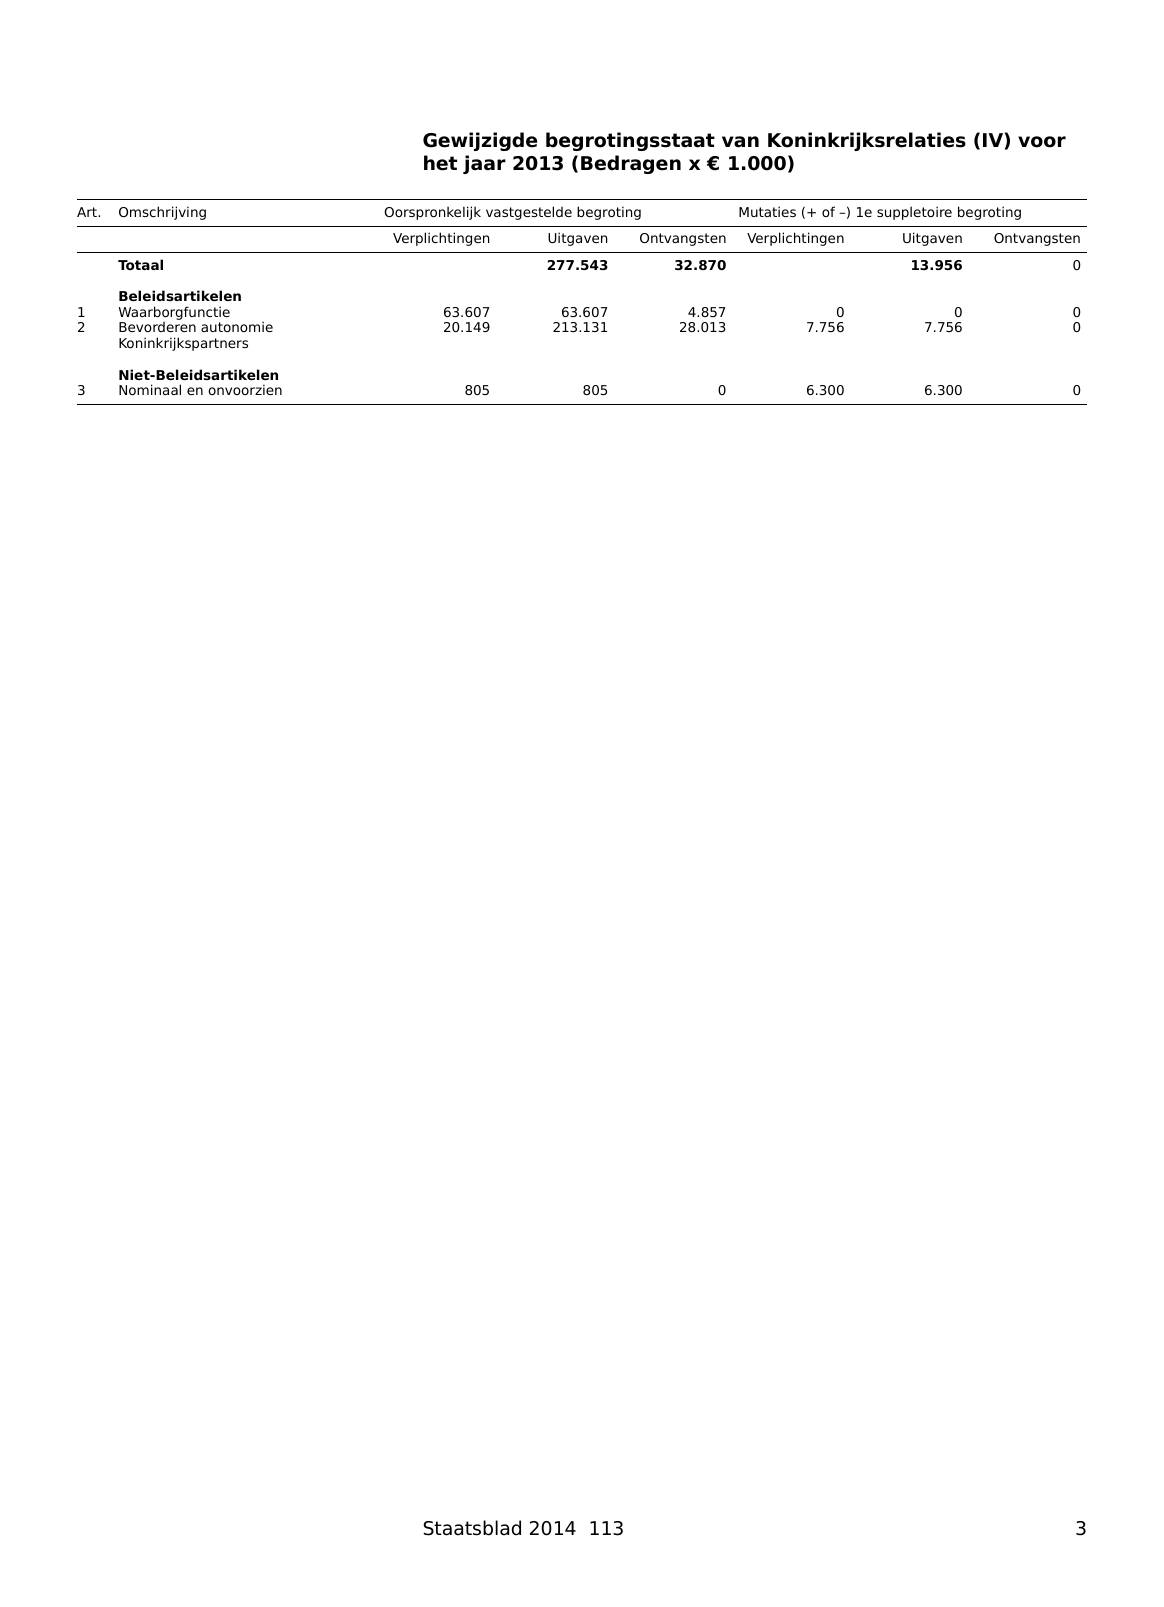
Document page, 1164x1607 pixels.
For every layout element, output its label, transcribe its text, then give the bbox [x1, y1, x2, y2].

table_cell 63.607 [378, 305, 496, 320]
table_cell [77, 253, 112, 273]
table_cell [969, 352, 1087, 367]
table_cell 213.131 [496, 320, 614, 352]
table_cell 7.756 [850, 320, 968, 352]
table_cell 2 [77, 320, 112, 352]
table_cell [112, 273, 378, 289]
table_cell [112, 227, 378, 252]
table_cell [77, 273, 112, 289]
table_cell 0 [969, 253, 1087, 273]
table_cell 28.013 [614, 320, 732, 352]
table_cell 7.756 [732, 320, 850, 352]
subtitle Gewijzigde begrotingsstaat van Koninkrijksrelaties (IV) voor het jaar 2013 (Bedragen x € 1.000) [422, 130, 1087, 174]
table_cell 20.149 [378, 320, 496, 352]
table_cell 6.300 [732, 383, 850, 404]
table_cell [850, 352, 968, 367]
table_cell [378, 352, 496, 367]
table_cell [378, 368, 496, 383]
table_cell 4.857 [614, 305, 732, 320]
table_cell 0 [614, 383, 732, 404]
table_cell Uitgaven [496, 227, 614, 252]
table_cell Ontvangsten [614, 227, 732, 252]
table_cell 13.956 [850, 253, 968, 273]
table_cell Uitgaven [850, 227, 968, 252]
table_cell 0 [969, 383, 1087, 404]
table_cell Verplichtingen [378, 227, 496, 252]
table_cell 1 [77, 305, 112, 320]
table_cell 0 [732, 305, 850, 320]
table_cell [496, 273, 614, 289]
table_cell 0 [969, 305, 1087, 320]
table_cell Waarborgfunctie [112, 305, 378, 320]
table_cell [77, 289, 112, 304]
table_cell 277.543 [496, 253, 614, 273]
table_cell [496, 352, 614, 367]
table_cell Verplichtingen [732, 227, 850, 252]
table_cell 0 [969, 320, 1087, 352]
table_cell [732, 253, 850, 273]
table_cell [77, 368, 112, 383]
table_cell Nominaal en onvoorzien [112, 383, 378, 404]
table_cell [77, 227, 112, 252]
table_cell 3 [77, 383, 112, 404]
table_cell [496, 289, 614, 304]
table_header Mutaties (+ of –) 1e suppletoire begroting [732, 200, 1087, 226]
table_cell [732, 289, 850, 304]
table_header Art. [77, 200, 112, 226]
table_cell [378, 253, 496, 273]
table_cell [969, 273, 1087, 289]
table_cell [112, 352, 378, 367]
table_cell [732, 273, 850, 289]
table_cell 805 [378, 383, 496, 404]
table_cell [850, 289, 968, 304]
table_cell [732, 352, 850, 367]
table_cell [378, 273, 496, 289]
table_cell [850, 273, 968, 289]
table_cell [614, 289, 732, 304]
table_cell [969, 368, 1087, 383]
table_cell 6.300 [850, 383, 968, 404]
table_cell Ontvangsten [969, 227, 1087, 252]
table_cell [614, 273, 732, 289]
table_cell Totaal [112, 253, 378, 273]
table_cell Beleidsartikelen [112, 289, 378, 304]
table_cell 805 [496, 383, 614, 404]
table_cell [378, 289, 496, 304]
table_cell Bevorderen autonomie Koninkrijkspartners [112, 320, 378, 352]
table_header Oorspronkelijk vastgestelde begroting [378, 200, 732, 226]
table_cell [969, 289, 1087, 304]
table_cell [77, 352, 112, 367]
table_cell [614, 368, 732, 383]
table_header Omschrijving [112, 200, 378, 226]
table_cell 32.870 [614, 253, 732, 273]
table_cell Niet-Beleidsartikelen [112, 368, 378, 383]
table_cell [496, 368, 614, 383]
table_cell 0 [850, 305, 968, 320]
table_cell [614, 352, 732, 367]
table_cell [850, 368, 968, 383]
table_cell [732, 368, 850, 383]
table_cell 63.607 [496, 305, 614, 320]
